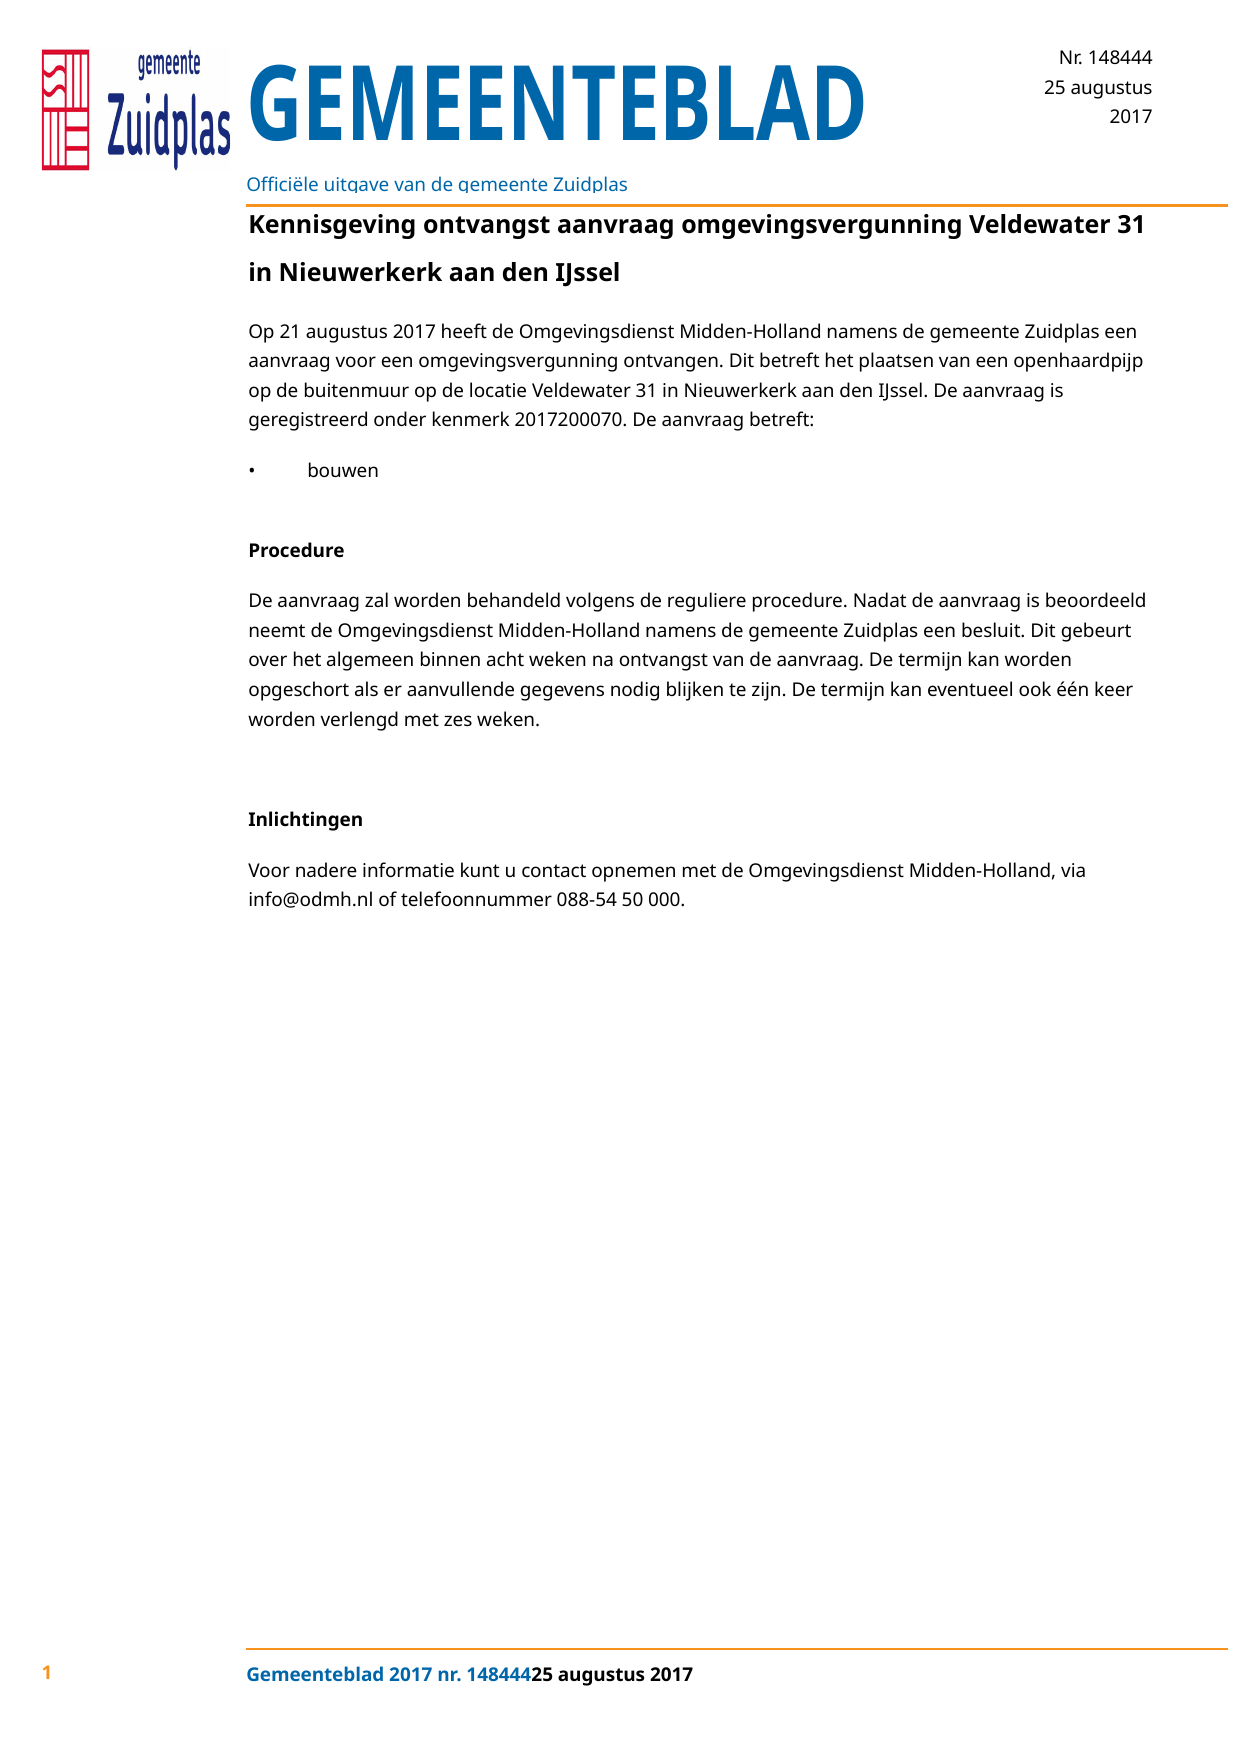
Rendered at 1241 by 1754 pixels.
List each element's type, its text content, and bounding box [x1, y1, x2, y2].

text Procedure [248, 537, 1152, 563]
text Kennisgeving ontvangst aanvraag omgevingsvergunning Veldewater 31 in Nieuwerkerk aan den IJssel [248, 207, 1152, 288]
text De aanvraag zal worden behandeld volgens de reguliere procedure. Nadat de aanvraag is beoordeeld neemt de Omgevingsdienst Midden-Holland namens de gemeente Zuidplas een besluit. Dit gebeurt over het algemeen binnen acht weken na ontvangst van de aanvraag. De termijn kan worden opgeschort als er aanvullende gegevens nodig blijken te zijn. De termijn kan eventueel ook één keer worden verlengd met zes weken. [248, 587, 1152, 732]
text Voor nadere informatie kunt u contact opnemen met de Omgevingsdienst Midden-Holland, via info@odmh.nl of telefoonnummer 088-54 50 000. [248, 857, 1152, 912]
picture [41, 47, 231, 172]
text Op 21 augustus 2017 heeft de Omgevingsdienst Midden-Holland namens de gemeente Zuidplas een aanvraag voor een omgevingsvergunning ontvangen. Dit betreft het plaatsen van een openhaardpijp op de buitenmuur op de locatie Veldewater 31 in Nieuwerkerk aan den IJssel. De aanvraag is geregistreerd onder kenmerk 2017200070. De aanvraag betreft: [248, 318, 1152, 432]
list bouwen [248, 457, 1152, 483]
text Inlichtingen [248, 807, 1152, 832]
